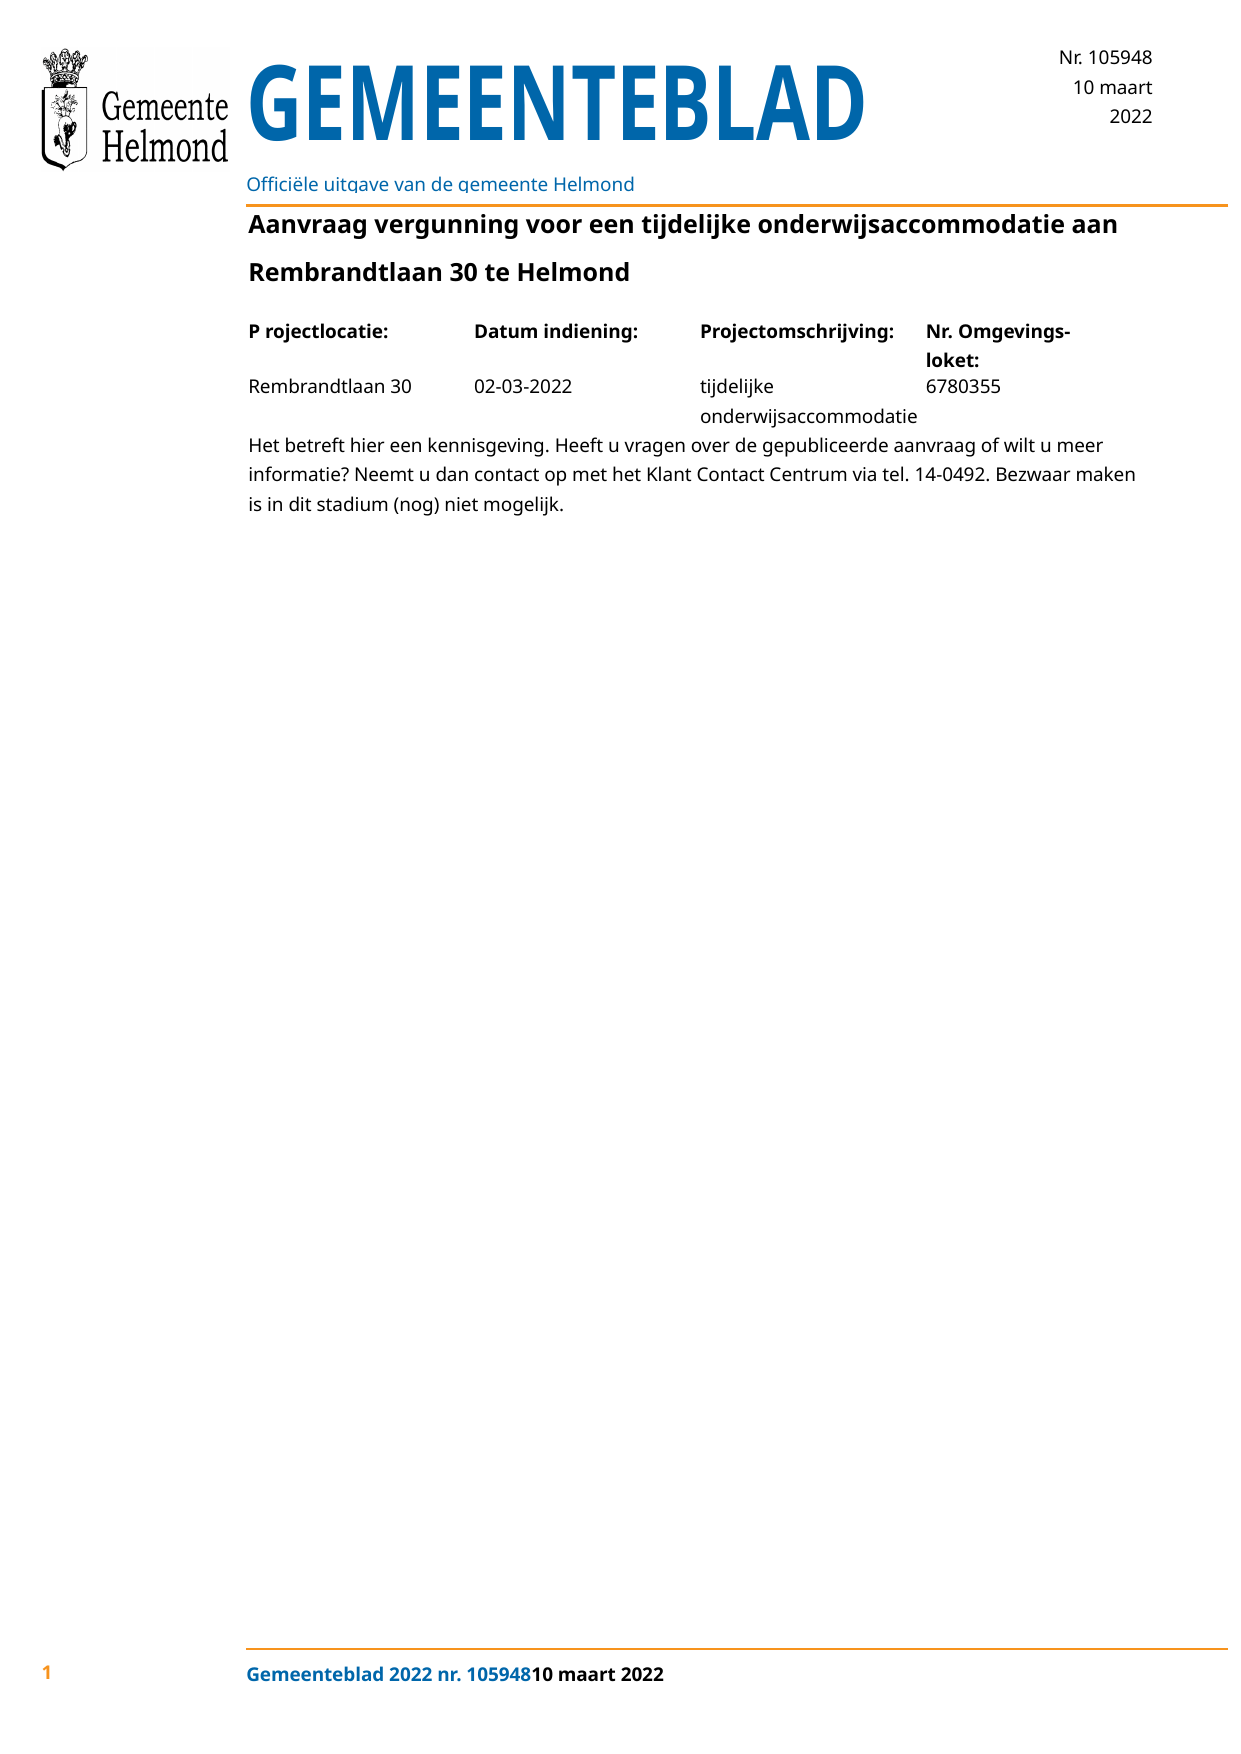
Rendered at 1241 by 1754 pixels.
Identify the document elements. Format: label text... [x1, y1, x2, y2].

table_header Nr. Omgevings- loket: [926, 318, 1152, 373]
picture [41, 47, 231, 172]
table_cell Rembrandtlaan 30 [248, 373, 474, 429]
table_cell tijdelijke onderwijsaccommodatie [700, 373, 926, 429]
table_cell 02-03-2022 [474, 373, 700, 429]
table_header Datum indiening: [474, 318, 700, 373]
text Aanvraag vergunning voor een tijdelijke onderwijsaccommodatie aan Rembrandtlaan 30 te Helmond [248, 207, 1152, 288]
table_header P rojectlocatie: [248, 318, 474, 373]
table_header Projectomschrijving: [700, 318, 926, 373]
text Het betreft hier een kennisgeving. Heeft u vragen over de gepubliceerde aanvraag of wilt u meer informatie? Neemt u dan contact op met het Klant Contact Centrum via tel. 14-0492. Bezwaar maken is in dit stadium (nog) niet mogelijk. [248, 432, 1152, 517]
table_cell 6780355 [926, 373, 1152, 429]
